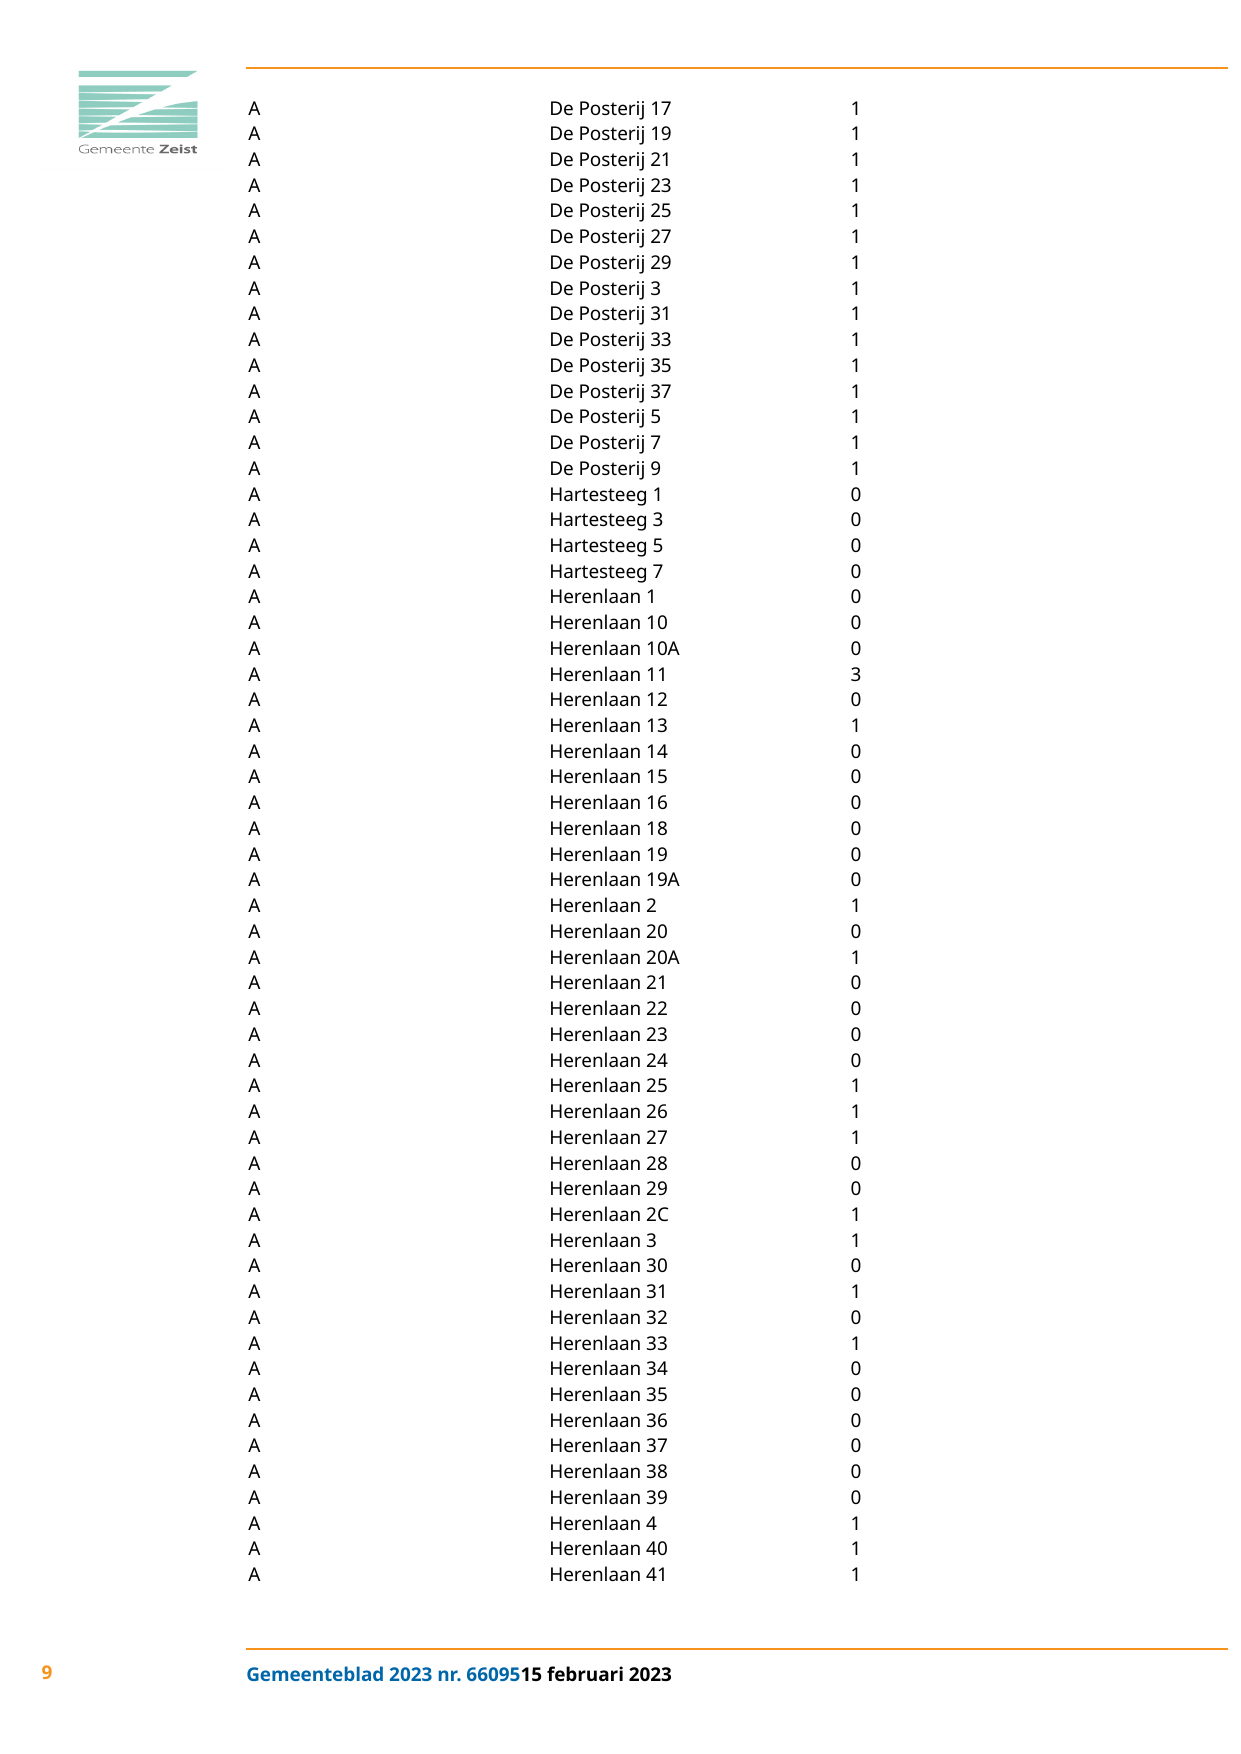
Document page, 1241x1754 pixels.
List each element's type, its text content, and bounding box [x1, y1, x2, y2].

table_cell Herenlaan 20 [549, 918, 850, 944]
table_cell 0 [850, 841, 1152, 867]
table_cell 0 [850, 609, 1152, 635]
table_cell De Posterij 3 [549, 275, 850, 301]
table_cell A [248, 1510, 549, 1536]
table_cell A [248, 1433, 549, 1458]
table_cell Herenlaan 3 [549, 1227, 850, 1253]
table_cell A [248, 326, 549, 352]
table_cell Herenlaan 13 [549, 712, 850, 738]
table_cell 1 [850, 1278, 1152, 1304]
table_cell A [248, 841, 549, 867]
table_cell 0 [850, 1304, 1152, 1330]
table_cell A [248, 146, 549, 172]
table_cell Herenlaan 41 [549, 1561, 850, 1587]
table_cell A [248, 558, 549, 584]
table_cell 1 [850, 712, 1152, 738]
table_cell Hartesteeg 7 [549, 558, 850, 584]
table_cell 1 [850, 198, 1152, 223]
table_cell A [248, 1356, 549, 1381]
table_cell De Posterij 31 [549, 301, 850, 326]
table_cell A [248, 635, 549, 661]
table_cell 1 [850, 275, 1152, 301]
table_cell A [248, 404, 549, 429]
table_cell 0 [850, 1021, 1152, 1047]
table_cell 0 [850, 584, 1152, 609]
table_cell A [248, 378, 549, 403]
table_cell Herenlaan 40 [549, 1536, 850, 1561]
table_cell Herenlaan 21 [549, 970, 850, 995]
table_cell 0 [850, 790, 1152, 815]
table_cell 0 [850, 738, 1152, 764]
table_cell Herenlaan 27 [549, 1124, 850, 1150]
table_cell A [248, 1175, 549, 1201]
table_cell 0 [850, 481, 1152, 506]
table_cell A [248, 1227, 549, 1253]
table_cell A [248, 352, 549, 378]
table_cell Herenlaan 30 [549, 1253, 850, 1278]
table_cell Herenlaan 15 [549, 764, 850, 789]
table_cell Herenlaan 1 [549, 584, 850, 609]
table_cell A [248, 95, 549, 121]
table_cell Herenlaan 33 [549, 1330, 850, 1356]
table_cell A [248, 455, 549, 481]
table_cell 3 [850, 661, 1152, 687]
table_cell 1 [850, 455, 1152, 481]
table_cell A [248, 1201, 549, 1227]
table_cell A [248, 918, 549, 944]
table_cell A [248, 224, 549, 249]
table_cell 1 [850, 1330, 1152, 1356]
table_cell A [248, 790, 549, 815]
table_cell Herenlaan 16 [549, 790, 850, 815]
table_cell Herenlaan 2 [549, 893, 850, 918]
table_cell A [248, 506, 549, 532]
table_cell A [248, 1459, 549, 1484]
table_cell A [248, 1381, 549, 1407]
table_cell A [248, 1021, 549, 1047]
picture [41, 47, 231, 172]
table_cell Herenlaan 32 [549, 1304, 850, 1330]
table_cell Herenlaan 10A [549, 635, 850, 661]
table_cell A [248, 609, 549, 635]
table_cell 0 [850, 918, 1152, 944]
table_cell A [248, 1304, 549, 1330]
table_cell De Posterij 29 [549, 249, 850, 275]
table_cell De Posterij 23 [549, 172, 850, 198]
table_cell De Posterij 35 [549, 352, 850, 378]
table_cell Herenlaan 23 [549, 1021, 850, 1047]
table_cell Herenlaan 22 [549, 995, 850, 1021]
table_cell Herenlaan 25 [549, 1073, 850, 1098]
table_cell 1 [850, 224, 1152, 249]
table_cell 0 [850, 558, 1152, 584]
table_cell De Posterij 33 [549, 326, 850, 352]
table_cell A [248, 249, 549, 275]
table_cell 0 [850, 687, 1152, 712]
table_cell De Posterij 37 [549, 378, 850, 403]
table_cell A [248, 995, 549, 1021]
table_cell A [248, 584, 549, 609]
table_cell A [248, 121, 549, 146]
table_cell 0 [850, 1381, 1152, 1407]
table_cell 0 [850, 815, 1152, 841]
table_cell A [248, 1047, 549, 1072]
table_cell 1 [850, 1227, 1152, 1253]
table_cell A [248, 275, 549, 301]
table_cell Herenlaan 10 [549, 609, 850, 635]
table_cell Herenlaan 28 [549, 1150, 850, 1175]
table_cell 0 [850, 867, 1152, 892]
table_cell 1 [850, 1098, 1152, 1124]
table_cell A [248, 712, 549, 738]
table_cell A [248, 301, 549, 326]
table_cell A [248, 1407, 549, 1433]
table_cell 1 [850, 352, 1152, 378]
table_cell 1 [850, 249, 1152, 275]
table_cell Herenlaan 39 [549, 1484, 850, 1510]
table_cell De Posterij 7 [549, 429, 850, 455]
table_cell 1 [850, 893, 1152, 918]
table_cell 0 [850, 635, 1152, 661]
table_cell 0 [850, 532, 1152, 558]
table_cell A [248, 944, 549, 969]
table_cell Herenlaan 36 [549, 1407, 850, 1433]
table_cell 0 [850, 1407, 1152, 1433]
table_cell A [248, 1330, 549, 1356]
table_cell Herenlaan 11 [549, 661, 850, 687]
table_cell 0 [850, 1484, 1152, 1510]
table_cell 1 [850, 326, 1152, 352]
table_cell Herenlaan 24 [549, 1047, 850, 1072]
table_cell 0 [850, 995, 1152, 1021]
table_cell A [248, 970, 549, 995]
table_cell Hartesteeg 5 [549, 532, 850, 558]
table_cell Herenlaan 37 [549, 1433, 850, 1458]
table_cell A [248, 172, 549, 198]
table_cell Herenlaan 2C [549, 1201, 850, 1227]
table_cell De Posterij 5 [549, 404, 850, 429]
table_cell 1 [850, 121, 1152, 146]
table_cell 1 [850, 944, 1152, 969]
table_cell A [248, 815, 549, 841]
table_cell Herenlaan 19 [549, 841, 850, 867]
table_cell 0 [850, 970, 1152, 995]
table_cell 0 [850, 1253, 1152, 1278]
table_cell A [248, 532, 549, 558]
table_cell A [248, 1124, 549, 1150]
table_cell 1 [850, 172, 1152, 198]
table_cell A [248, 429, 549, 455]
table_cell 0 [850, 1356, 1152, 1381]
table_cell Herenlaan 26 [549, 1098, 850, 1124]
table_cell A [248, 481, 549, 506]
table_cell De Posterij 21 [549, 146, 850, 172]
table_cell Herenlaan 18 [549, 815, 850, 841]
table_cell 0 [850, 1047, 1152, 1072]
table_cell 0 [850, 1459, 1152, 1484]
table_cell De Posterij 27 [549, 224, 850, 249]
table_cell Hartesteeg 3 [549, 506, 850, 532]
table_cell 1 [850, 1510, 1152, 1536]
table_cell A [248, 198, 549, 223]
table_cell 0 [850, 1175, 1152, 1201]
table_cell Hartesteeg 1 [549, 481, 850, 506]
table_cell De Posterij 25 [549, 198, 850, 223]
table_cell A [248, 1253, 549, 1278]
table_cell 0 [850, 764, 1152, 789]
table_cell De Posterij 9 [549, 455, 850, 481]
table_cell 1 [850, 146, 1152, 172]
table_cell Herenlaan 12 [549, 687, 850, 712]
table_cell Herenlaan 29 [549, 1175, 850, 1201]
table_cell A [248, 764, 549, 789]
table_cell Herenlaan 20A [549, 944, 850, 969]
table_cell A [248, 1561, 549, 1587]
table_cell De Posterij 19 [549, 121, 850, 146]
table_cell A [248, 867, 549, 892]
table_cell 1 [850, 404, 1152, 429]
table_cell 1 [850, 1201, 1152, 1227]
table_cell Herenlaan 19A [549, 867, 850, 892]
table_cell 1 [850, 95, 1152, 121]
table_cell 1 [850, 429, 1152, 455]
table_cell 0 [850, 1150, 1152, 1175]
table_cell A [248, 1150, 549, 1175]
table_cell A [248, 1278, 549, 1304]
table_cell Herenlaan 4 [549, 1510, 850, 1536]
table_cell A [248, 1073, 549, 1098]
table_cell 1 [850, 1561, 1152, 1587]
table_cell 1 [850, 1073, 1152, 1098]
table_cell A [248, 687, 549, 712]
table_cell 1 [850, 378, 1152, 403]
table_cell Herenlaan 31 [549, 1278, 850, 1304]
table_cell De Posterij 17 [549, 95, 850, 121]
table_cell A [248, 893, 549, 918]
table_cell 1 [850, 1124, 1152, 1150]
table_cell 0 [850, 506, 1152, 532]
table_cell Herenlaan 35 [549, 1381, 850, 1407]
table_cell A [248, 738, 549, 764]
table_cell 0 [850, 1433, 1152, 1458]
table_cell Herenlaan 38 [549, 1459, 850, 1484]
table_cell A [248, 1484, 549, 1510]
table_cell A [248, 1098, 549, 1124]
table_cell A [248, 1536, 549, 1561]
table_cell 1 [850, 301, 1152, 326]
table_cell A [248, 661, 549, 687]
table_cell Herenlaan 14 [549, 738, 850, 764]
table_cell 1 [850, 1536, 1152, 1561]
table_cell Herenlaan 34 [549, 1356, 850, 1381]
